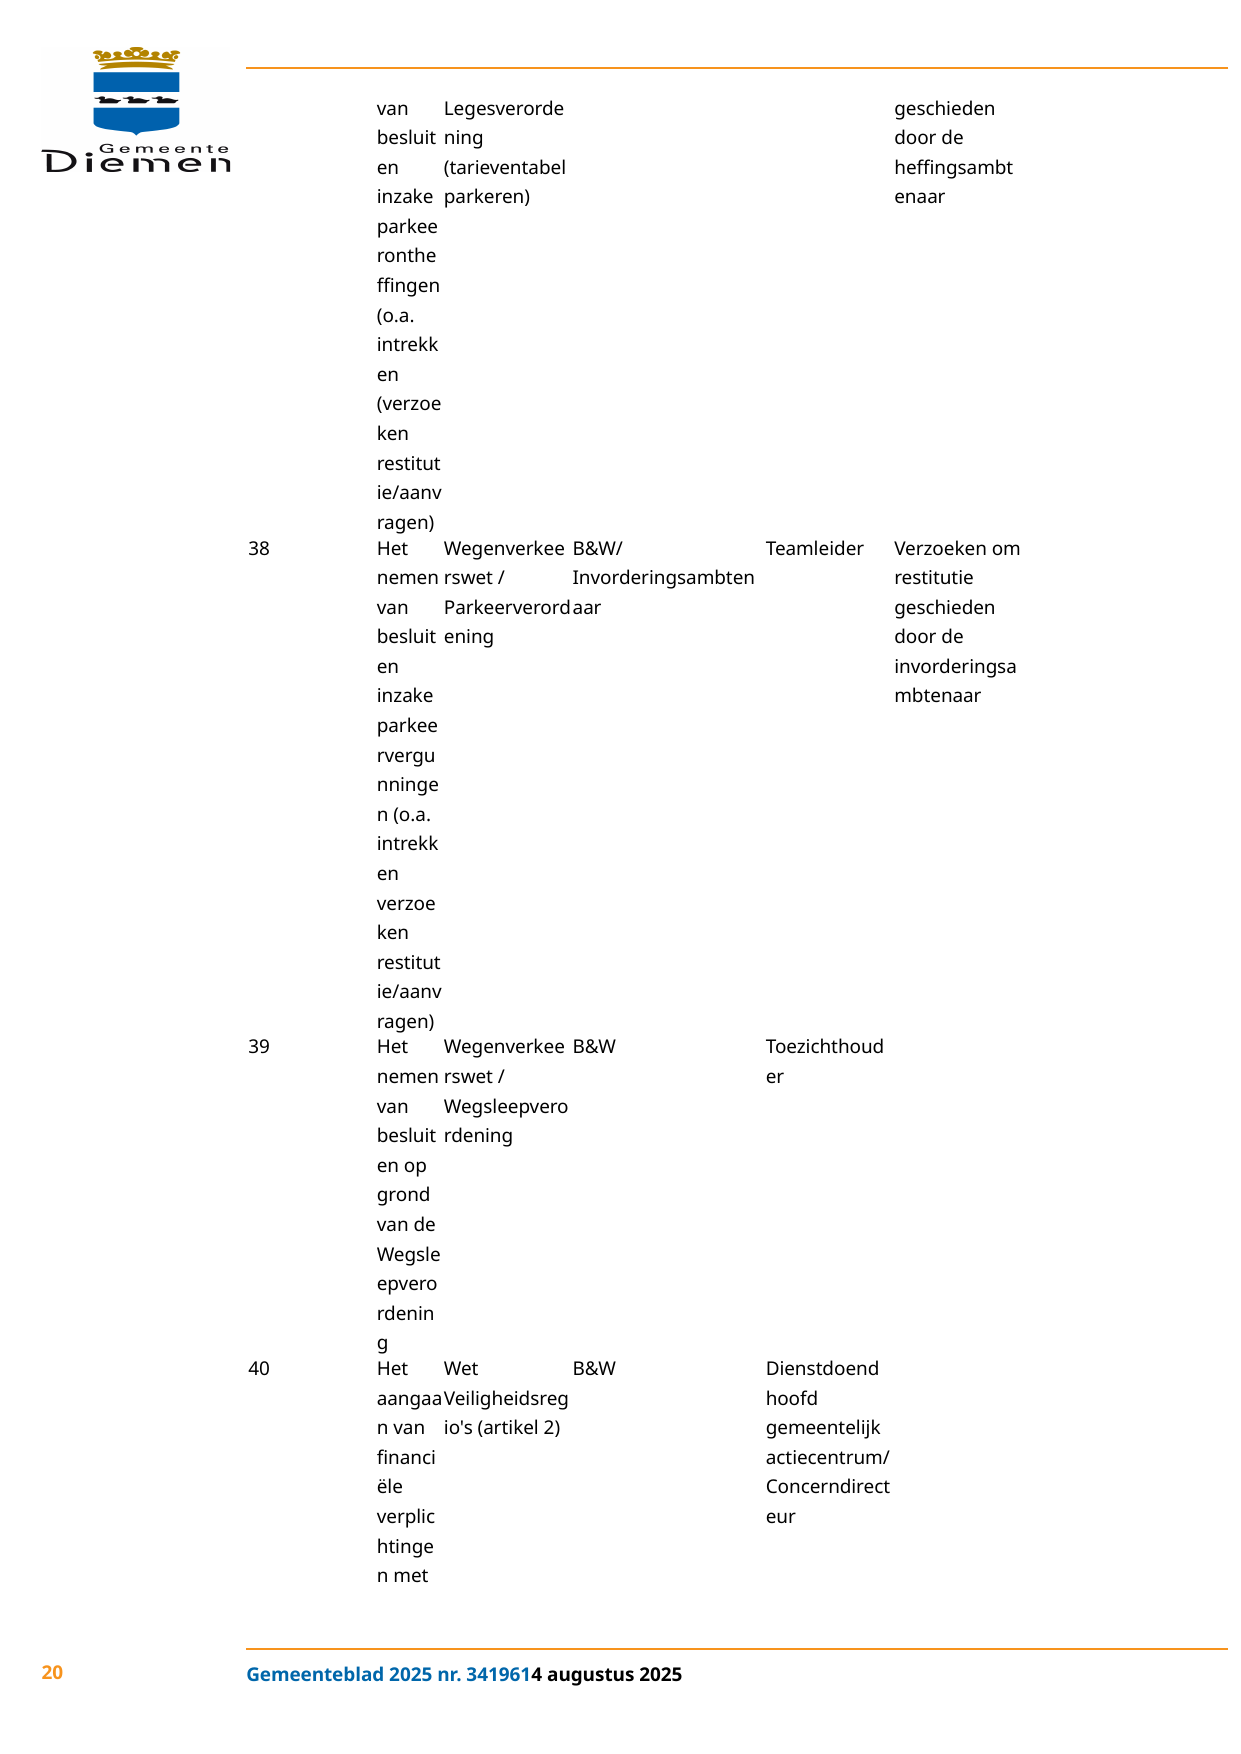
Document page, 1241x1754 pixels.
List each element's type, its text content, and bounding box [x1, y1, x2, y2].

table_cell [312, 535, 377, 1034]
table_cell 40 [248, 1355, 312, 1588]
table_cell B&W [573, 1034, 766, 1355]
table_cell [1023, 535, 1152, 1034]
table_cell Verzoeken om restitutie geschieden door de invorderingsambtenaar [894, 535, 1023, 1034]
table_cell [248, 95, 312, 535]
table_cell [1023, 1355, 1152, 1588]
table_cell Teamleider [766, 535, 894, 1034]
table_cell [1023, 1034, 1152, 1355]
table_cell B&W/ Invorderingsambtenaar [573, 535, 766, 1034]
table_cell [1023, 95, 1152, 535]
picture [41, 47, 231, 172]
table_cell [312, 95, 377, 535]
table_cell Wet Veiligheidsregio's (artikel 2) [444, 1355, 572, 1588]
table_cell geschieden door de heffingsambtenaar [894, 95, 1023, 535]
table_cell Wegenverkeerswet / Wegsleepverordening [444, 1034, 572, 1355]
table_cell [312, 1034, 377, 1355]
table_cell [312, 1355, 377, 1588]
table_cell Legesverordening (tarieventabel parkeren) [444, 95, 572, 535]
table_cell Het aangaan van financiële verplichtingen met [377, 1355, 444, 1588]
table_cell [894, 1355, 1023, 1588]
table_cell Toezichthouder [766, 1034, 894, 1355]
table_cell [573, 95, 766, 535]
table_cell 38 [248, 535, 312, 1034]
table_cell [894, 1034, 1023, 1355]
table_cell 39 [248, 1034, 312, 1355]
table_cell Dienstdoend hoofd gemeentelijk actiecentrum/ Concerndirecteur [766, 1355, 894, 1588]
table_cell [766, 95, 894, 535]
table_cell Het nemen van besluiten op grond van de Wegsleepverordening [377, 1034, 444, 1355]
table_cell van besluiten inzake parkeerontheffingen (o.a. intrekken (verzoeken restitutie/aanvragen) [377, 95, 444, 535]
table_cell Het nemen van besluiten inzake parkeervergunningen (o.a. intrekken verzoeken restitutie/aanvragen) [377, 535, 444, 1034]
table_cell B&W [573, 1355, 766, 1588]
table_cell Wegenverkeerswet / Parkeerverordening [444, 535, 572, 1034]
